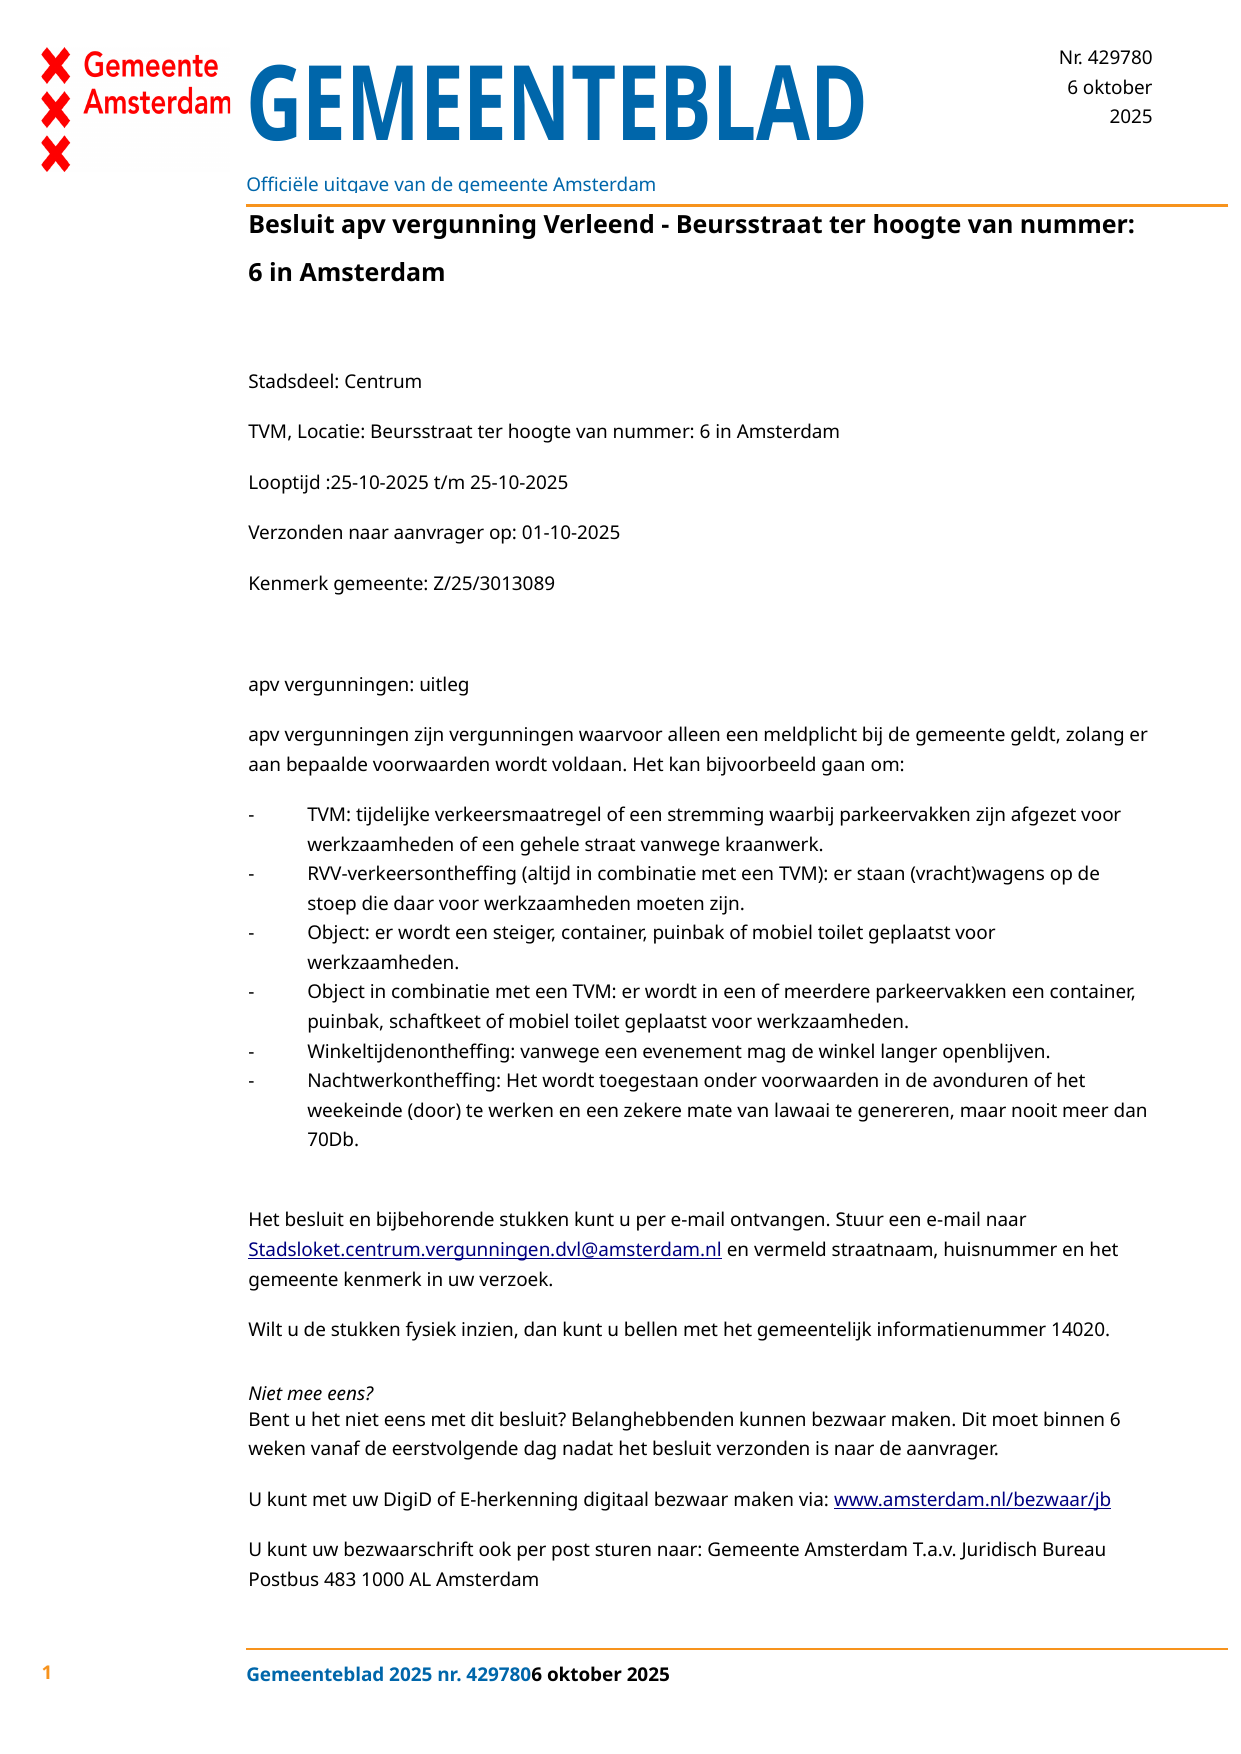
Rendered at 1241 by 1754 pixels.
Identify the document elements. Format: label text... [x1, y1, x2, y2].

text Niet mee eens? [248, 1380, 1152, 1406]
text Besluit apv vergunning Verleend - Beursstraat ter hoogte van nummer: 6 in Amsterdam [248, 207, 1152, 288]
text Wilt u de stukken fysiek inzien, dan kunt u bellen met het gemeentelijk informatienummer 14020. [248, 1316, 1152, 1342]
text TVM, Locatie: Beursstraat ter hoogte van nummer: 6 in Amsterdam [248, 419, 1152, 444]
text Looptijd :25-10-2025 t/m 25-10-2025 [248, 469, 1152, 495]
list Nachtwerkontheffing: Het wordt toegestaan onder voorwaarden in de avonduren of het weekeinde (door) te werken en een zekere mate van lawaai te genereren, maar nooit meer dan 70Db. [248, 1067, 1152, 1152]
text Kenmerk gemeente: Z/25/3013089 [248, 570, 1152, 596]
list Winkeltijdenontheffing: vanwege een evenement mag de winkel langer openblijven. [248, 1038, 1152, 1064]
text Verzonden naar aanvrager op: 01-10-2025 [248, 519, 1152, 545]
list Object in combinatie met een TVM: er wordt in een of meerdere parkeervakken een container, puinbak, schaftkeet of mobiel toilet geplaatst voor werkzaamheden. [248, 979, 1152, 1034]
text apv vergunningen: uitleg [248, 671, 1152, 697]
text U kunt met uw DigiD of E-herkenning digitaal bezwaar maken via: www.amsterdam.nl/bezwaar/jb [248, 1486, 1152, 1512]
list TVM: tijdelijke verkeersmaatregel of een stremming waarbij parkeervakken zijn afgezet voor werkzaamheden of een gehele straat vanwege kraanwerk. [248, 801, 1152, 857]
list Object: er wordt een steiger, container, puinbak of mobiel toilet geplaatst voor werkzaamheden. [248, 919, 1152, 975]
text Bent u het niet eens met dit besluit? Belanghebbenden kunnen bezwaar maken. Dit moet binnen 6 weken vanaf de eerstvolgende dag nadat het besluit verzonden is naar de aanvrager. [248, 1406, 1152, 1461]
list RVV-verkeersontheffing (altijd in combinatie met een TVM): er staan (vracht)wagens op de stoep die daar voor werkzaamheden moeten zijn. [248, 860, 1152, 916]
text apv vergunningen zijn vergunningen waarvoor alleen een meldplicht bij de gemeente geldt, zolang er aan bepaalde voorwaarden wordt voldaan. Het kan bijvoorbeeld gaan om: [248, 721, 1152, 777]
picture [41, 47, 231, 172]
text Stadsdeel: Centrum [248, 368, 1152, 394]
text U kunt uw bezwaarschrift ook per post sturen naar: Gemeente Amsterdam T.a.v. Juridisch Bureau Postbus 483 1000 AL Amsterdam [248, 1536, 1152, 1592]
text Het besluit en bijbehorende stukken kunt u per e-mail ontvangen. Stuur een e-mail naar Stadsloket.centrum.vergunningen.dvl@amsterdam.nl en vermeld straatnaam, huisnummer en het gemeente kenmerk in uw verzoek. [248, 1207, 1152, 1292]
